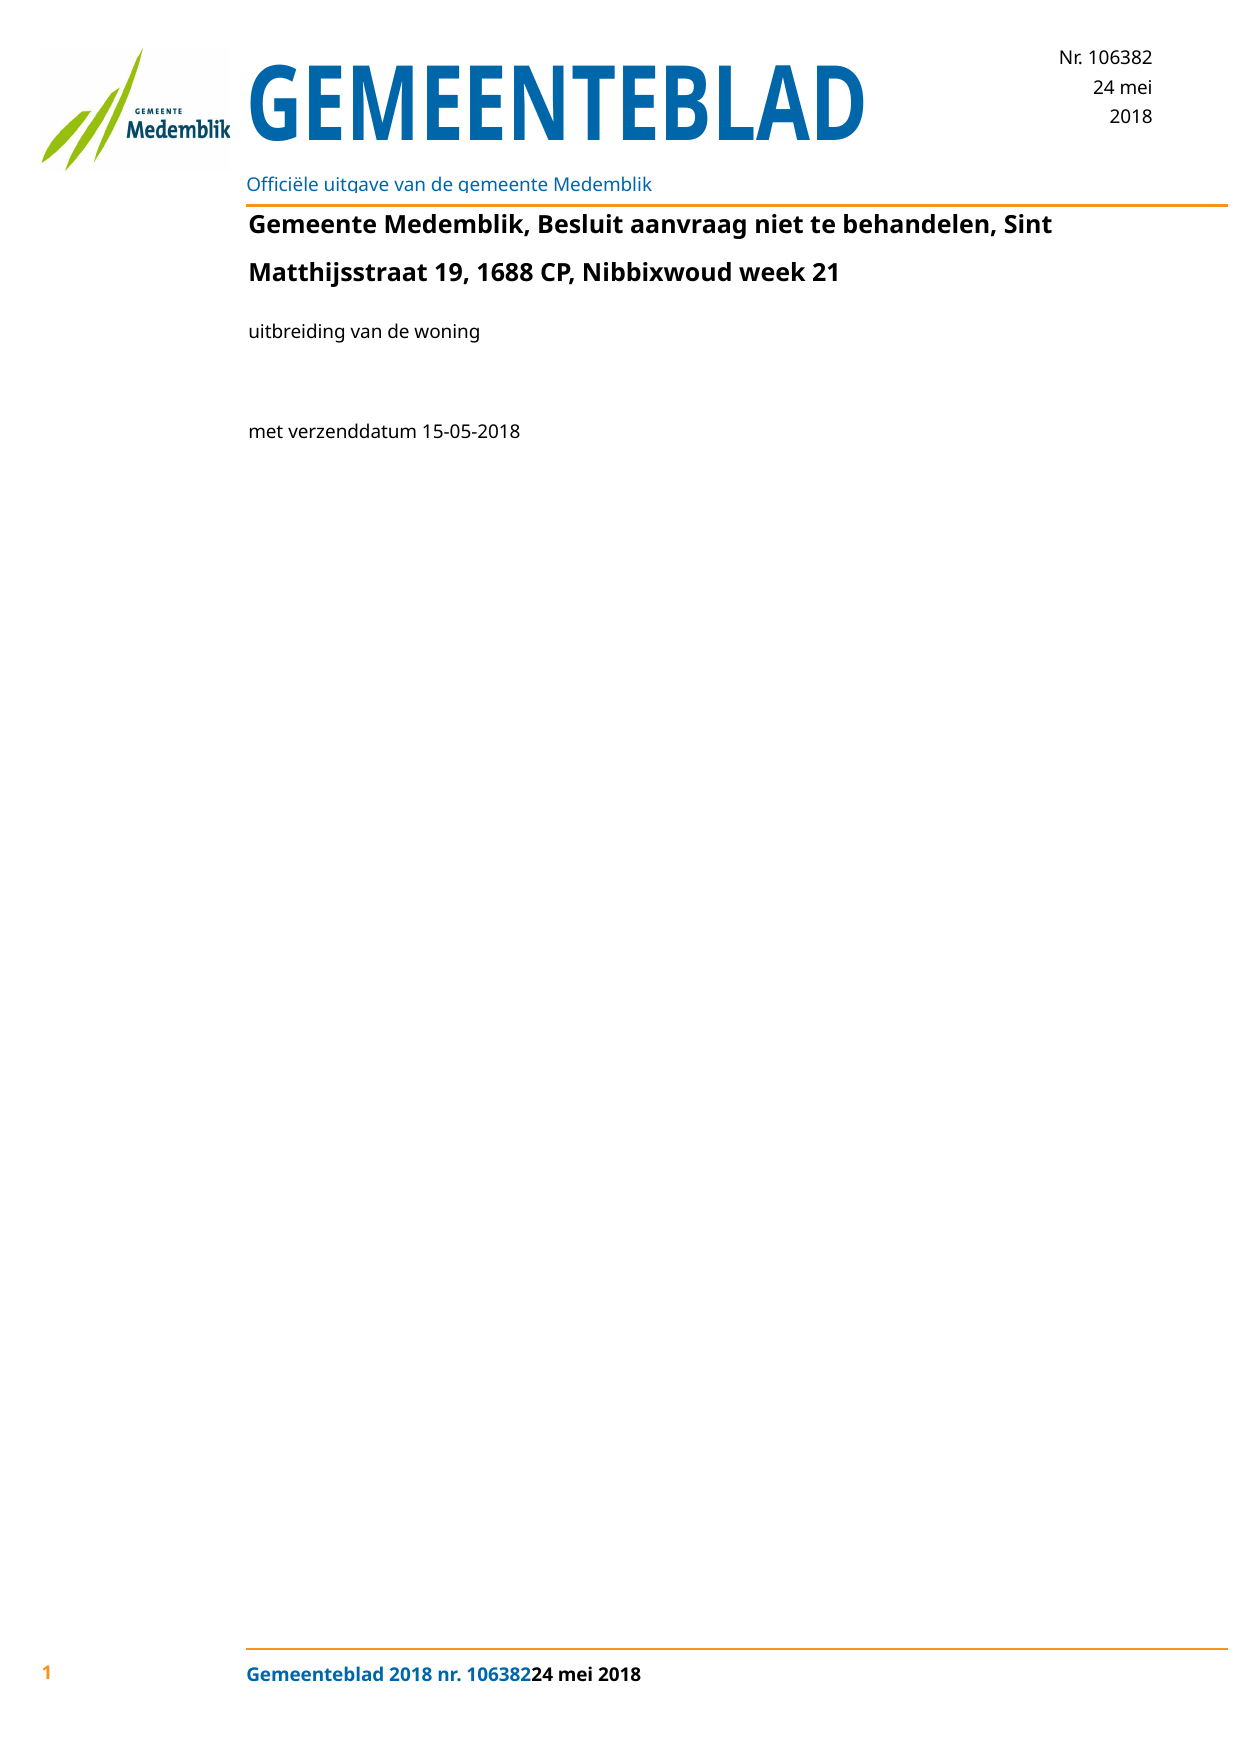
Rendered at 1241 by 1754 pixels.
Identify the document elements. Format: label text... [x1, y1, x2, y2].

text met verzenddatum 15-05-2018 [248, 419, 1152, 444]
picture [41, 47, 231, 172]
text uitbreiding van de woning [248, 318, 1152, 344]
text Gemeente Medemblik, Besluit aanvraag niet te behandelen, Sint Matthijsstraat 19, 1688 CP, Nibbixwoud week 21 [248, 207, 1152, 288]
